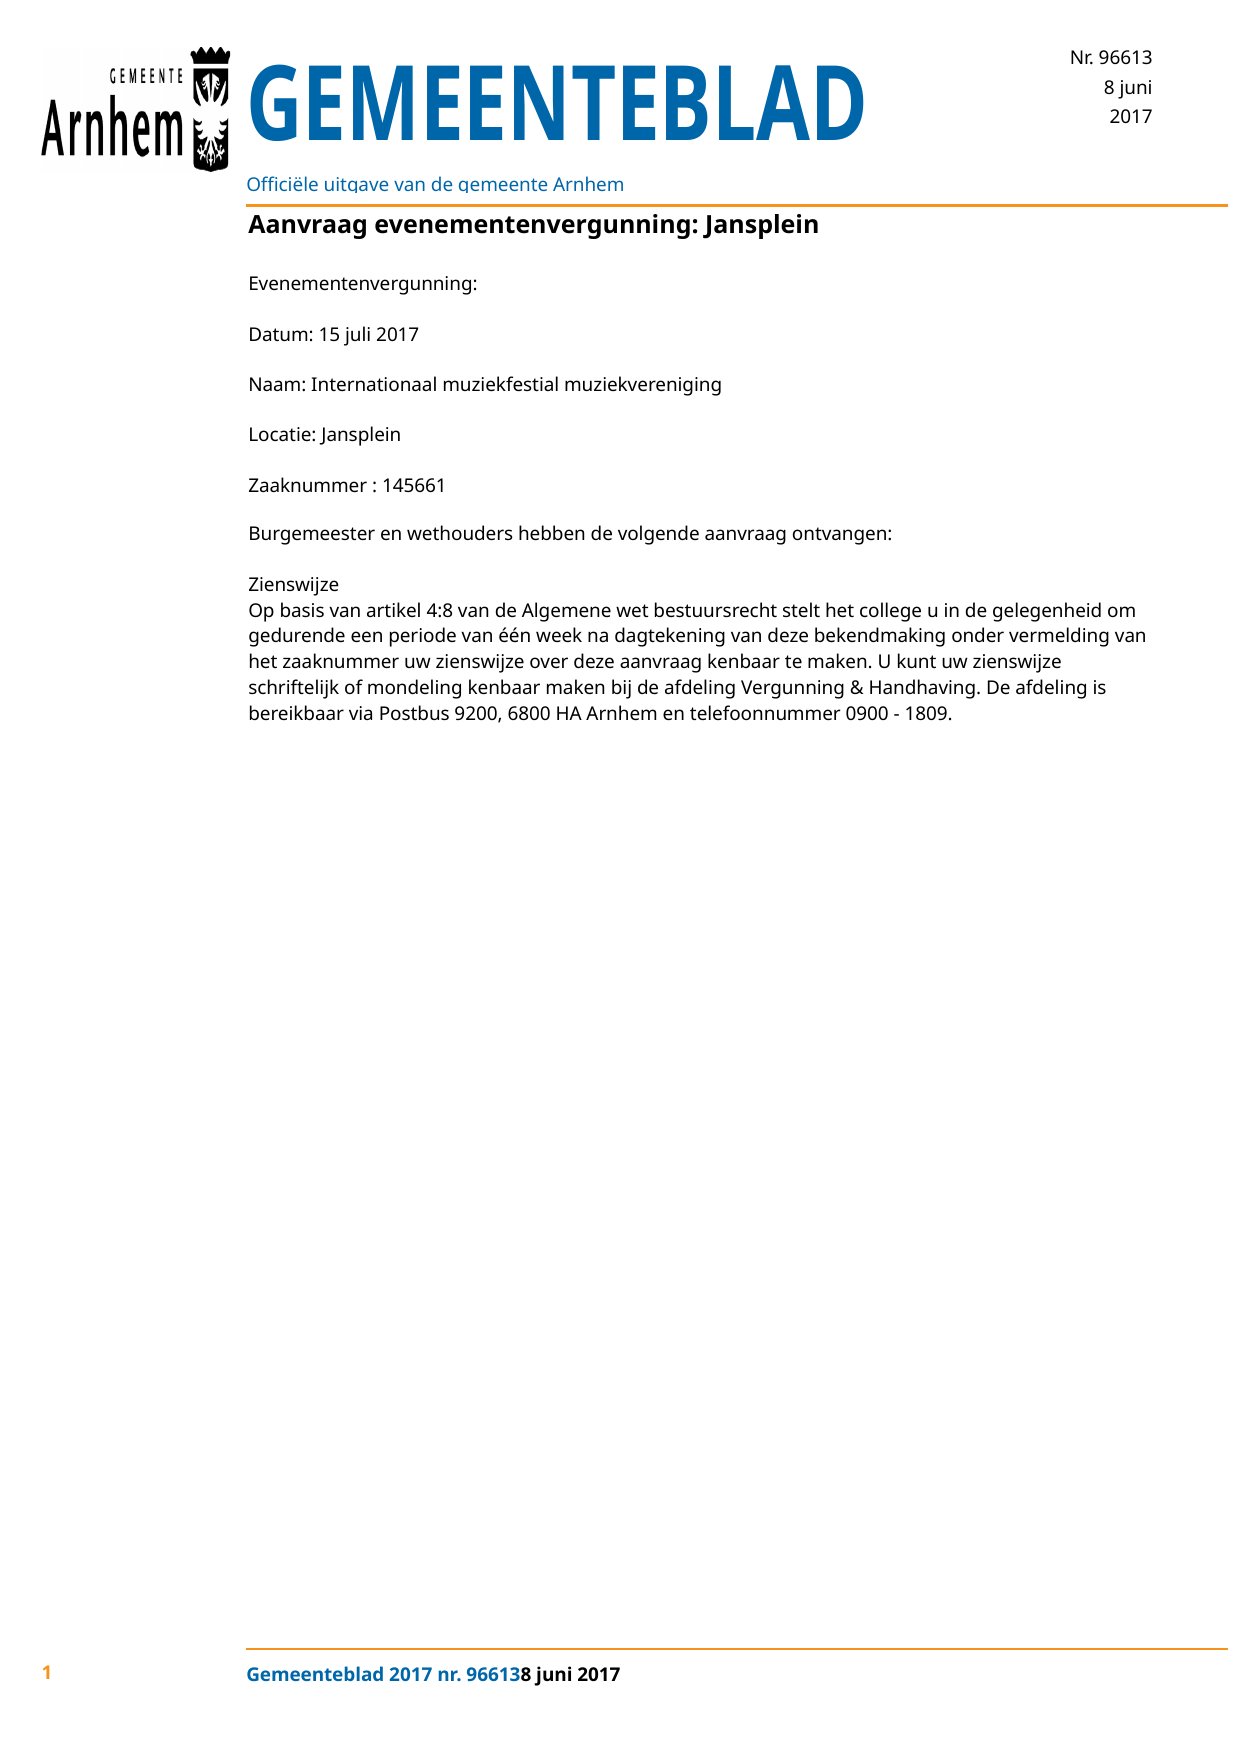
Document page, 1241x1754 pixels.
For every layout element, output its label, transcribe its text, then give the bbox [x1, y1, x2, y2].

text Aanvraag evenementenvergunning: Jansplein [248, 207, 1152, 241]
text Zienswijze [248, 571, 1152, 597]
text Zaaknummer : 145661 [248, 472, 1152, 498]
text Locatie: Jansplein [248, 422, 1152, 447]
text Op basis van artikel 4:8 van de Algemene wet bestuursrecht stelt het college u in de gelegenheid om gedurende een periode van één week na dagtekening van deze bekendmaking onder vermelding van het zaaknummer uw zienswijze over deze aanvraag kenbaar te maken. U kunt uw zienswijze schriftelijk of mondeling kenbaar maken bij de afdeling Vergunning & Handhaving. De afdeling is bereikbaar via Postbus 9200, 6800 HA Arnhem en telefoonnummer 0900 - 1809. [248, 597, 1152, 726]
picture [41, 47, 231, 172]
text Evenementenvergunning: [248, 270, 1152, 296]
text Datum: 15 juli 2017 [248, 321, 1152, 346]
text Burgemeester en wethouders hebben de volgende aanvraag ontvangen: [248, 520, 1152, 546]
text Naam: Internationaal muziekfestial muziekvereniging [248, 371, 1152, 397]
